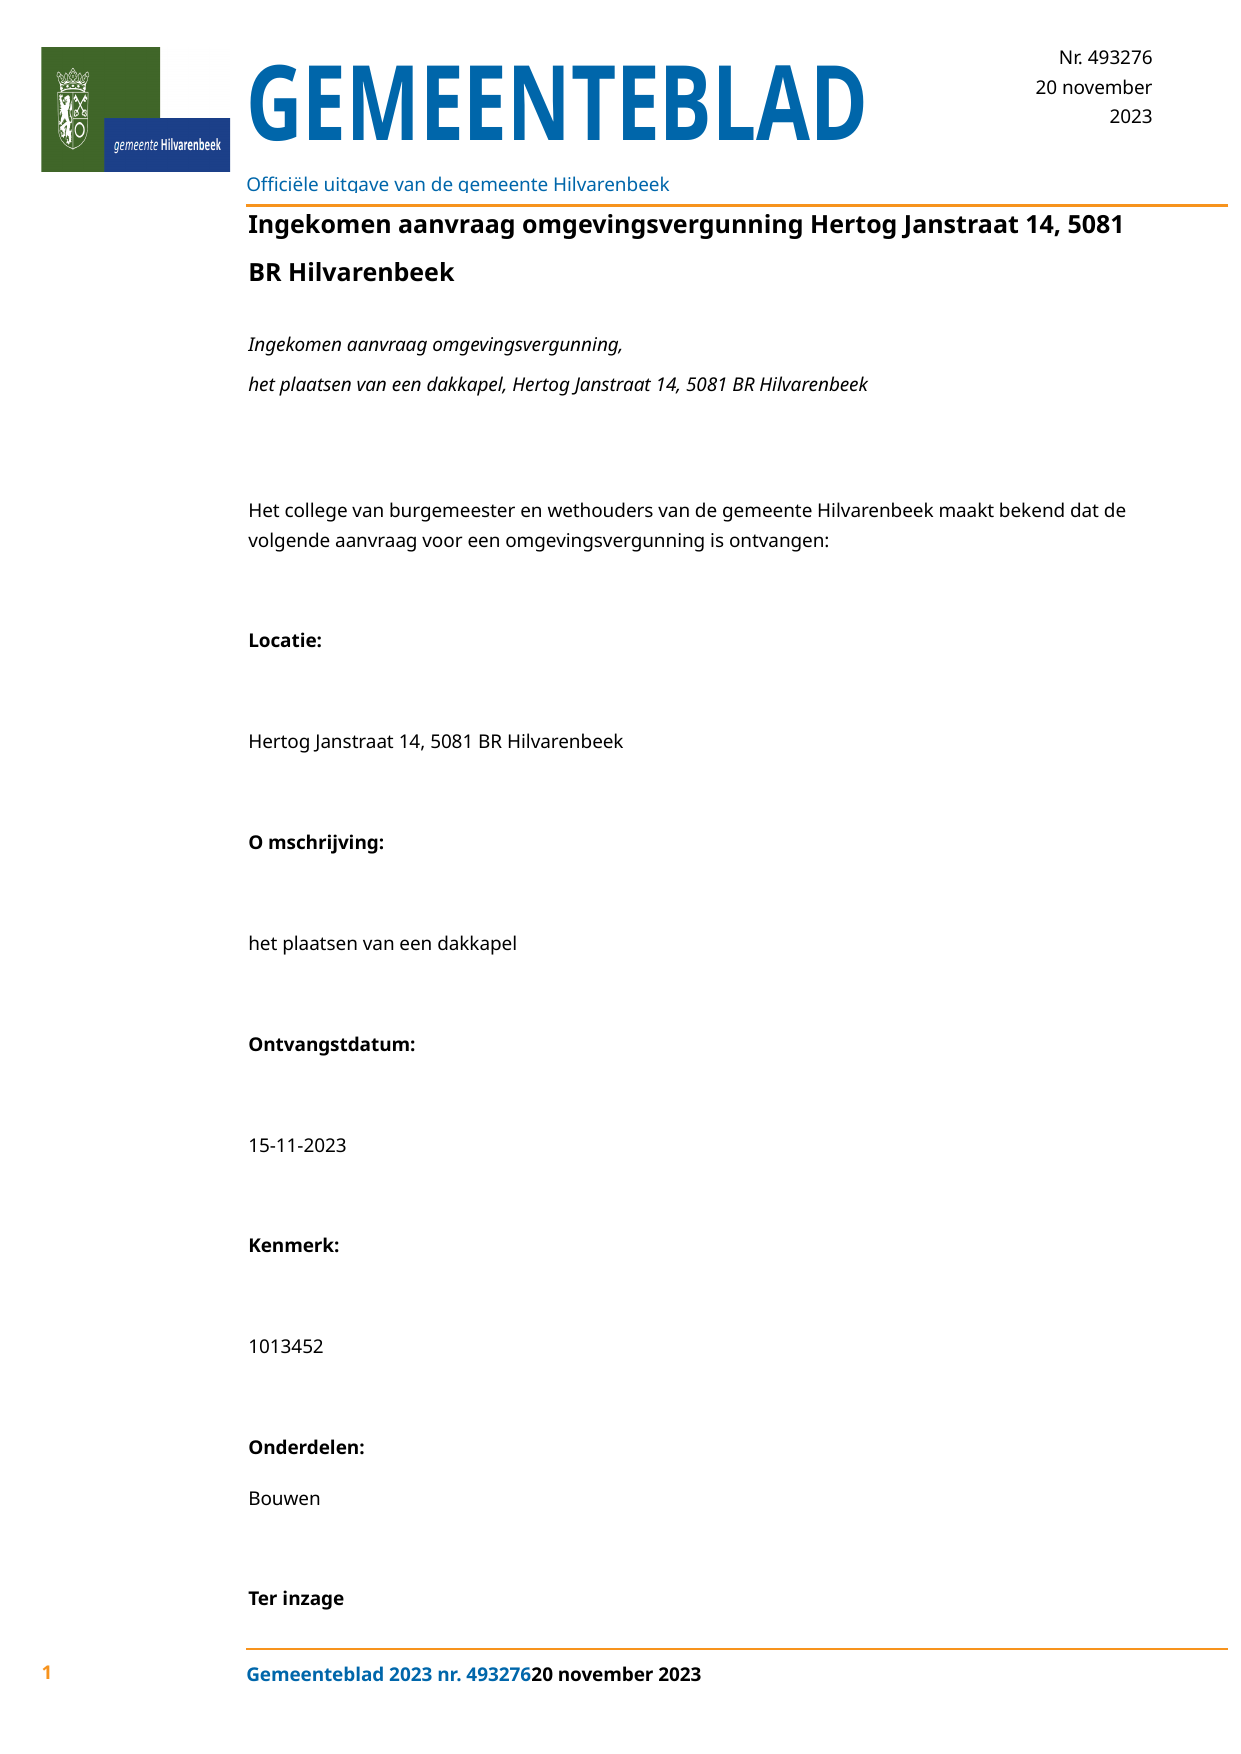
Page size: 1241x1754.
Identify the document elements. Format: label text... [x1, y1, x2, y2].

text Kenmerk: [248, 1233, 1152, 1258]
text Hertog Janstraat 14, 5081 BR Hilvarenbeek [248, 728, 1152, 754]
text Ingekomen aanvraag omgevingsvergunning, [248, 331, 1152, 357]
text Locatie: [248, 628, 1152, 653]
text O mschrijving: [248, 829, 1152, 855]
text 15-11-2023 [248, 1132, 1152, 1158]
text Ter inzage [248, 1586, 1152, 1611]
text Bouwen [248, 1485, 1152, 1511]
text het plaatsen van een dakkapel, Hertog Janstraat 14, 5081 BR Hilvarenbeek [248, 371, 1152, 396]
text Ingekomen aanvraag omgevingsvergunning Hertog Janstraat 14, 5081 BR Hilvarenbeek [248, 207, 1152, 288]
picture [41, 47, 231, 172]
text Onderdelen: [248, 1434, 1152, 1460]
text Het college van burgemeester en wethouders van de gemeente Hilvarenbeek maakt bekend dat de volgende aanvraag voor een omgevingsvergunning is ontvangen: [248, 497, 1152, 553]
text 1013452 [248, 1333, 1152, 1359]
text Ontvangstdatum: [248, 1031, 1152, 1057]
text het plaatsen van een dakkapel [248, 930, 1152, 956]
